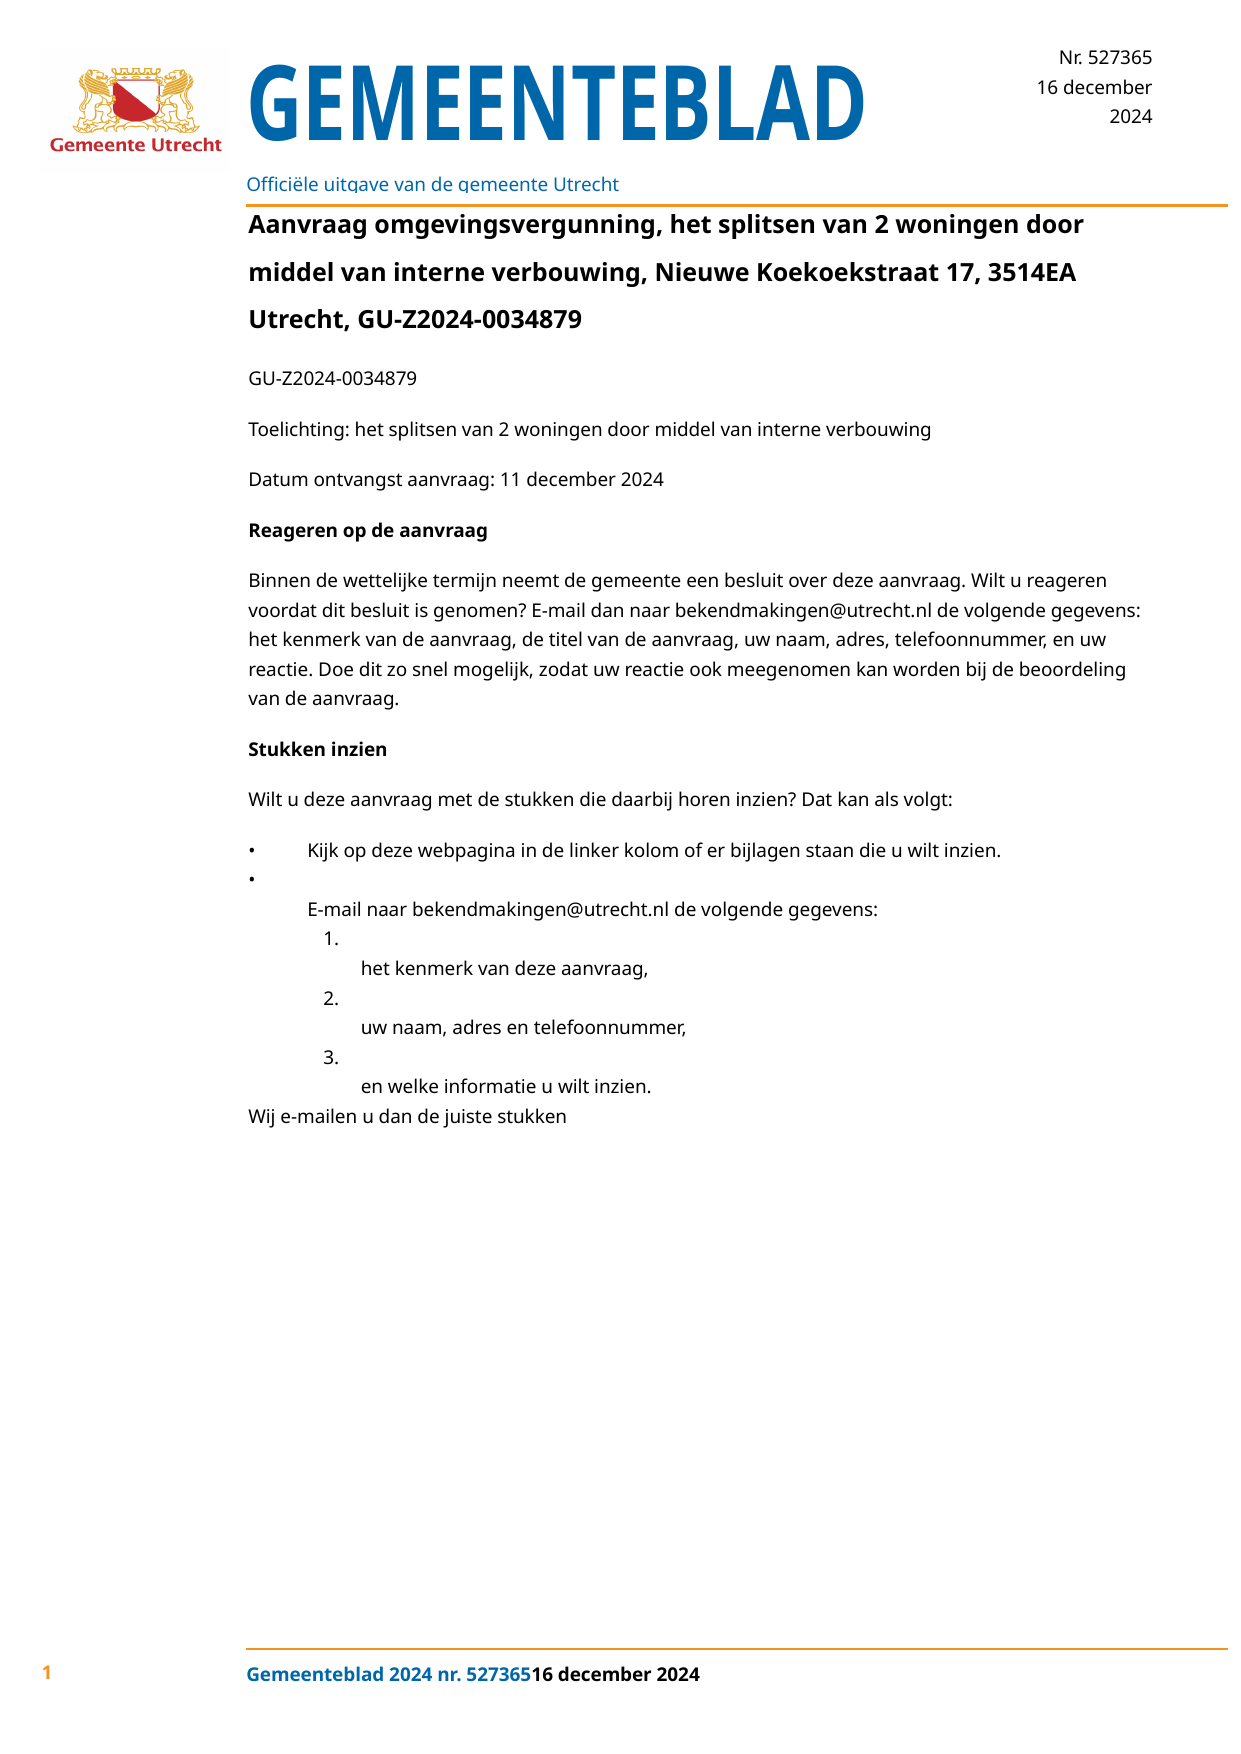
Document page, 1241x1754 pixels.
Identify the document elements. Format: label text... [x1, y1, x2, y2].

list en welke informatie u wilt inzien. [323, 1073, 1152, 1099]
text Wilt u deze aanvraag met de stukken die daarbij horen inzien? Dat kan als volgt: [248, 786, 1152, 812]
text Stukken inzien [248, 736, 1152, 762]
text Datum ontvangst aanvraag: 11 december 2024 [248, 466, 1152, 492]
list uw naam, adres en telefoonnummer, [323, 1014, 1152, 1040]
text Reageren op de aanvraag [248, 517, 1152, 542]
text Toelichting: het splitsen van 2 woningen door middel van interne verbouwing [248, 416, 1152, 442]
picture [41, 47, 231, 172]
list E-mail naar bekendmakingen@utrecht.nl de volgende gegevens: [248, 896, 1152, 922]
list het kenmerk van deze aanvraag, [323, 955, 1152, 981]
list Kijk op deze webpagina in de linker kolom of er bijlagen staan die u wilt inzien. [248, 837, 1152, 862]
text Binnen de wettelijke termijn neemt de gemeente een besluit over deze aanvraag. Wilt u reageren voordat dit besluit is genomen? E-mail dan naar bekendmakingen@utrecht.nl de volgende gegevens: het kenmerk van de aanvraag, de titel van de aanvraag, uw naam, adres, telefoonnummer, en uw reactie. Doe dit zo snel mogelijk, zodat uw reactie ook meegenomen kan worden bij de beoordeling van de aanvraag. [248, 567, 1152, 711]
text GU-Z2024-0034879 [248, 366, 1152, 391]
text Aanvraag omgevingsvergunning, het splitsen van 2 woningen door middel van interne verbouwing, Nieuwe Koekoekstraat 17, 3514EA Utrecht, GU-Z2024-0034879 [248, 207, 1152, 336]
text Wij e-mailen u dan de juiste stukken [248, 1103, 1152, 1129]
